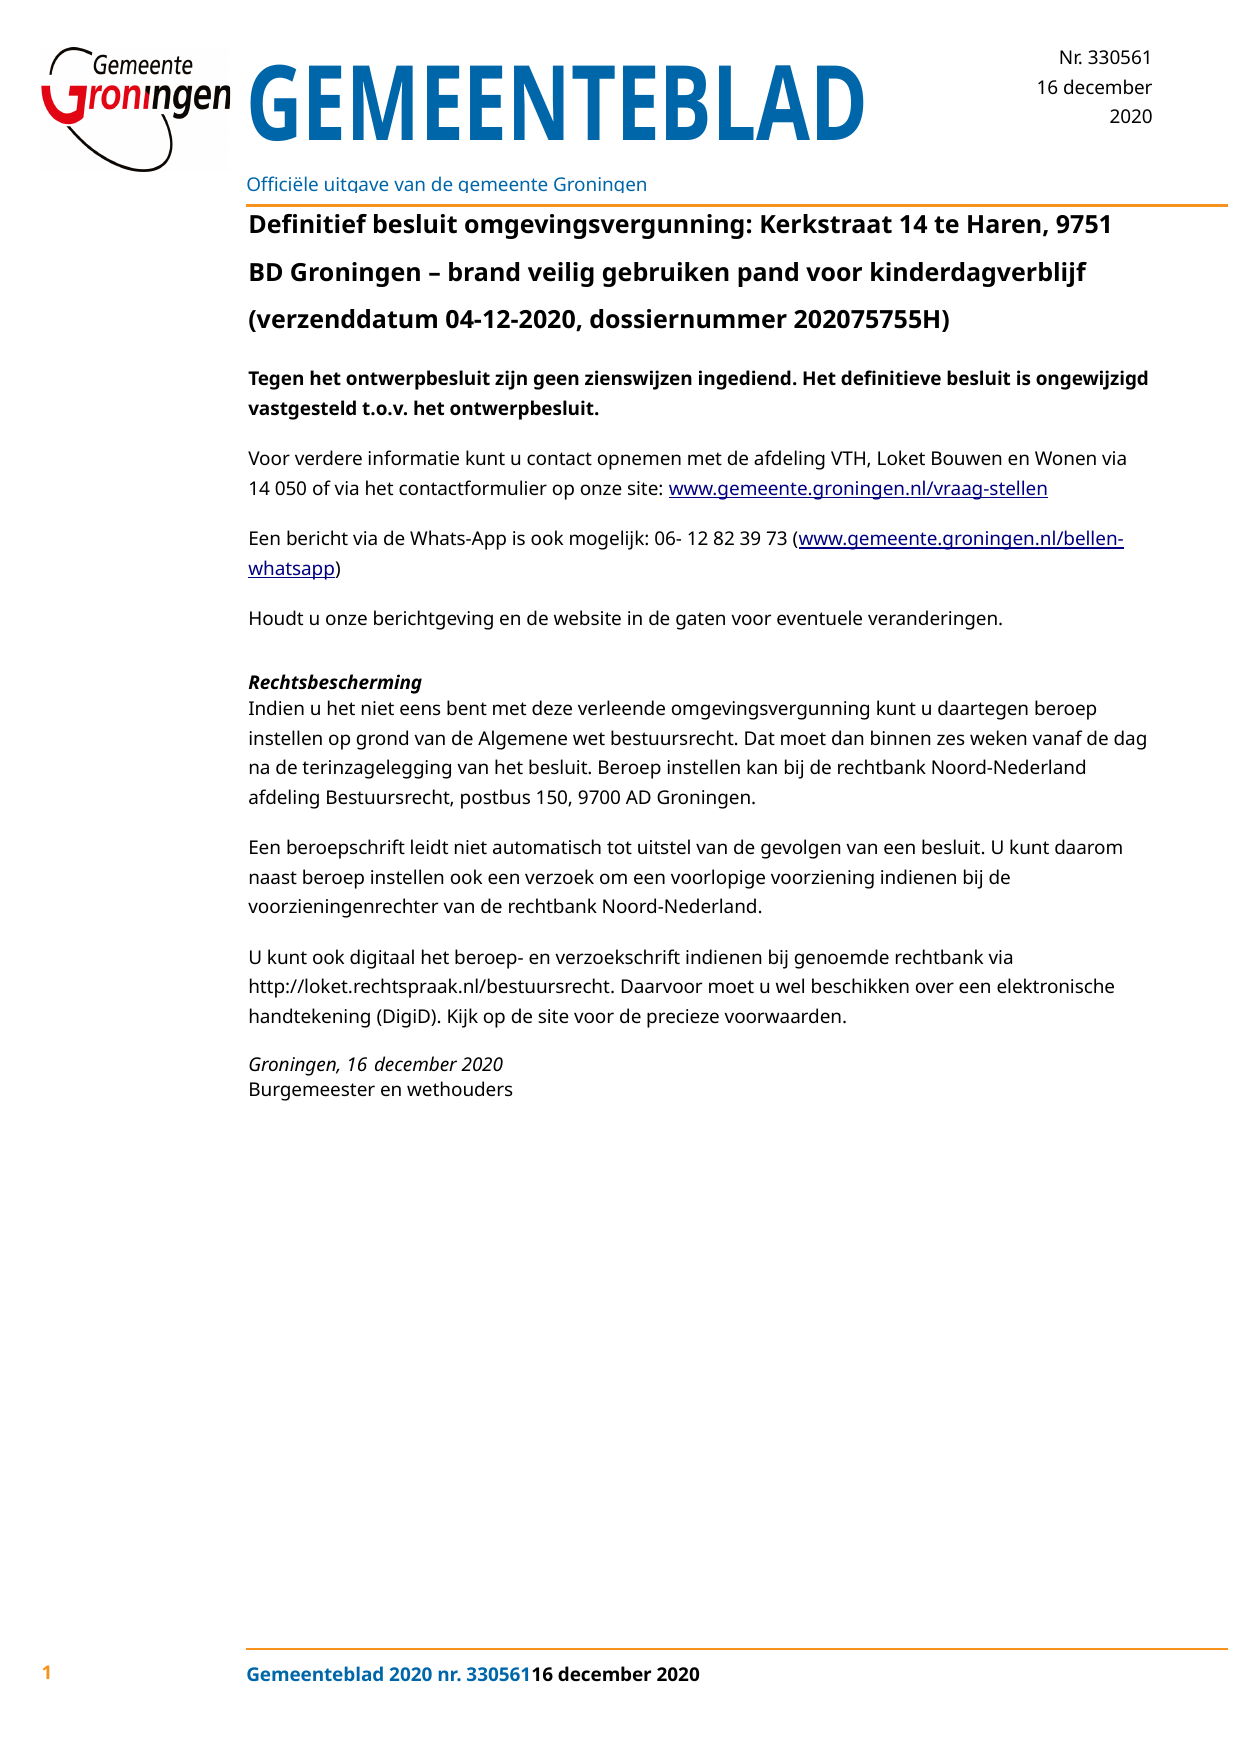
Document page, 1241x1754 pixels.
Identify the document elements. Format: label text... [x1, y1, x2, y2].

text Een bericht via de Whats-App is ook mogelijk: 06- 12 82 39 73 (www.gemeente.groningen.nl/bellen-whatsapp) [248, 526, 1152, 581]
text Tegen het ontwerpbesluit zijn geen zienswijzen ingediend. Het definitieve besluit is ongewijzigd vastgesteld t.o.v. het ontwerpbesluit. [248, 366, 1152, 421]
text Voor verdere informatie kunt u contact opnemen met de afdeling VTH, Loket Bouwen en Wonen via 14 050 of via het contactformulier op onze site: www.gemeente.groningen.nl/vraag-stellen [248, 446, 1152, 501]
text Houdt u onze berichtgeving en de website in de gaten voor eventuele veranderingen. [248, 606, 1152, 631]
text Indien u het niet eens bent met deze verleende omgevingsvergunning kunt u daartegen beroep instellen op grond van de Algemene wet bestuursrecht. Dat moet dan binnen zes weken vanaf de dag na de terinzagelegging van het besluit. Beroep instellen kan bij de rechtbank Noord-Nederland afdeling Bestuursrecht, postbus 150, 9700 AD Groningen. [248, 695, 1152, 810]
text Definitief besluit omgevingsvergunning: Kerkstraat 14 te Haren, 9751 BD Groningen – brand veilig gebruiken pand voor kinderdagverblijf (verzenddatum 04-12-2020, dossiernummer 202075755H) [248, 207, 1152, 336]
picture [41, 47, 231, 172]
text Burgemeester en wethouders [248, 1077, 1152, 1102]
text U kunt ook digitaal het beroep- en verzoekschrift indienen bij genoemde rechtbank via http://loket.rechtspraak.nl/bestuursrecht. Daarvoor moet u wel beschikken over een elektronische handtekening (DigiD). Kijk op de site voor de precieze voorwaarden. [248, 944, 1152, 1029]
text Rechtsbescherming [248, 669, 1152, 695]
text Een beroepschrift leidt niet automatisch tot uitstel van de gevolgen van een besluit. U kunt daarom naast beroep instellen ook een verzoek om een voorlopige voorziening indienen bij de voorzieningenrechter van de rechtbank Noord-Nederland. [248, 834, 1152, 919]
text Groningen, 16 december 2020 [248, 1051, 1152, 1077]
